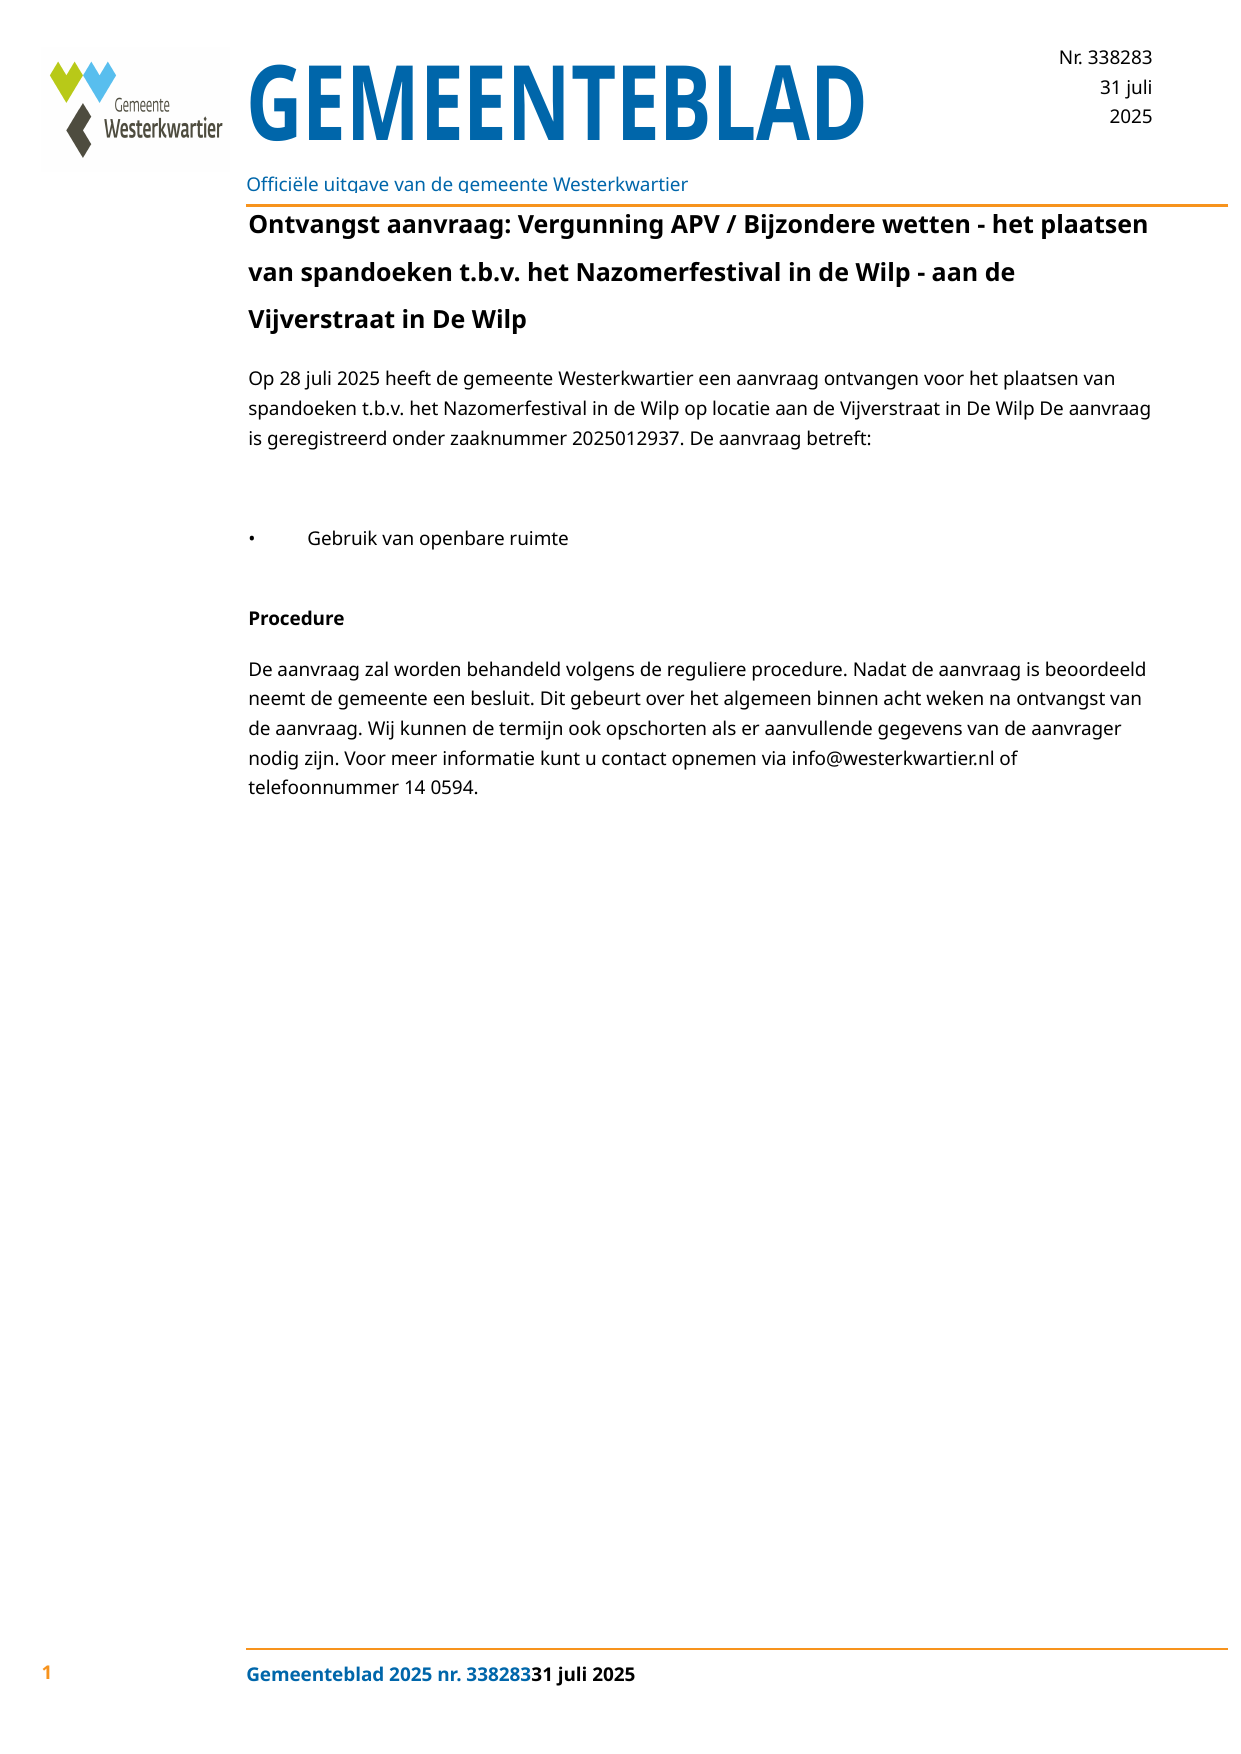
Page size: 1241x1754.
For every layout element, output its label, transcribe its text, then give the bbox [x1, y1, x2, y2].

picture [41, 47, 231, 172]
text Ontvangst aanvraag: Vergunning APV / Bijzondere wetten - het plaatsen van spandoeken t.b.v. het Nazomerfestival in de Wilp - aan de Vijverstraat in De Wilp [248, 207, 1152, 336]
text Op 28 juli 2025 heeft de gemeente Westerkwartier een aanvraag ontvangen voor het plaatsen van spandoeken t.b.v. het Nazomerfestival in de Wilp op locatie aan de Vijverstraat in De Wilp De aanvraag is geregistreerd onder zaaknummer 2025012937. De aanvraag betreft: [248, 366, 1152, 450]
text Procedure [248, 606, 1152, 631]
list Gebruik van openbare ruimte [248, 526, 1152, 551]
text De aanvraag zal worden behandeld volgens de reguliere procedure. Nadat de aanvraag is beoordeeld neemt de gemeente een besluit. Dit gebeurt over het algemeen binnen acht weken na ontvangst van de aanvraag. Wij kunnen de termijn ook opschorten als er aanvullende gegevens van de aanvrager nodig zijn. Voor meer informatie kunt u contact opnemen via info@westerkwartier.nl of telefoonnummer 14 0594. [248, 656, 1152, 800]
